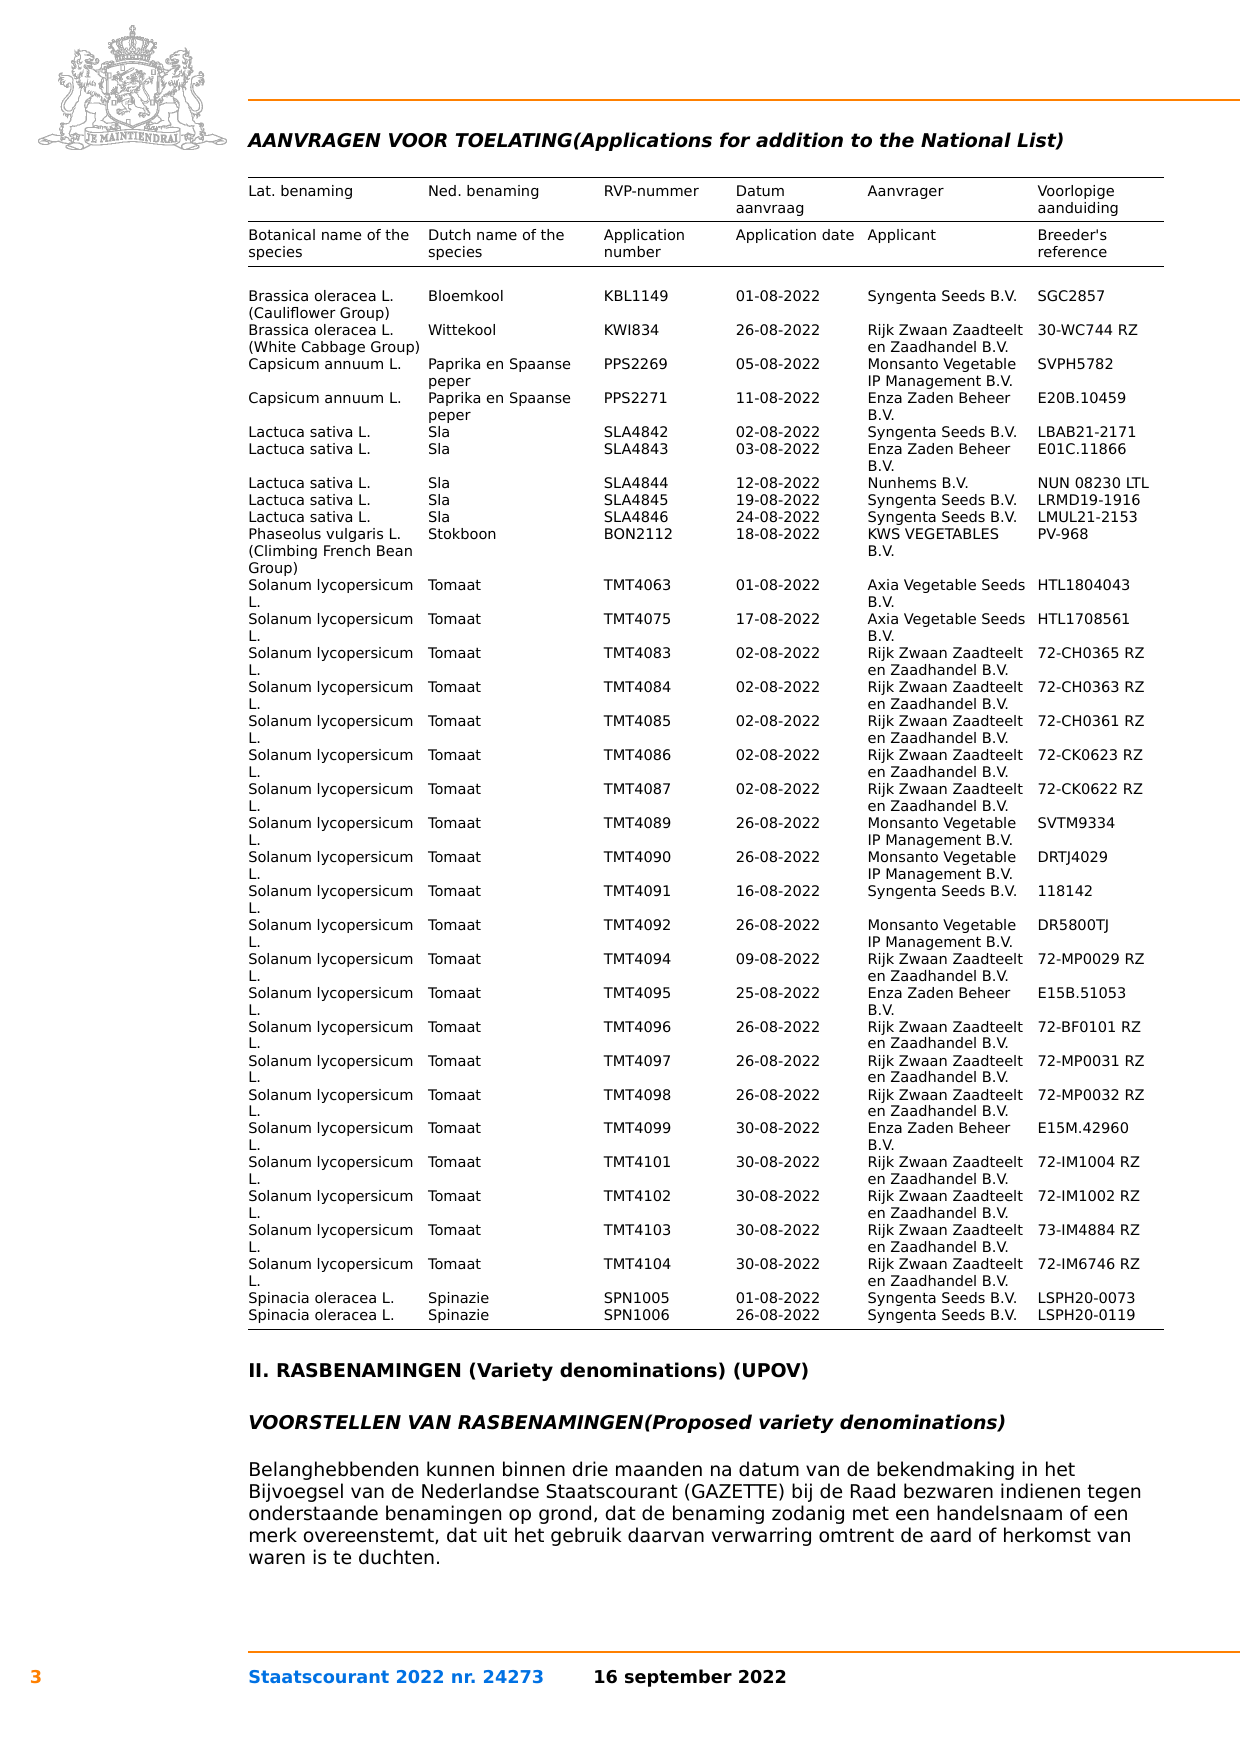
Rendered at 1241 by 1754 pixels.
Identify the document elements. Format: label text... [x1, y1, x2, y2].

table_cell 19-08-2022 [730, 492, 862, 509]
table_cell KBL1149 [598, 288, 729, 322]
table_cell Tomaat [422, 781, 598, 815]
table_cell Rijk Zwaan Zaadteelt en Zaadhandel B.V. [862, 1154, 1031, 1188]
table_cell Solanum lycopersicum L. [248, 951, 422, 984]
table_cell 72-BF0101 RZ [1031, 1019, 1163, 1052]
table_cell Spinacia oleracea L. [248, 1290, 422, 1307]
table_cell Paprika en Spaanse peper [422, 390, 598, 424]
table_cell 02-08-2022 [730, 645, 862, 679]
table_cell 72-IM1004 RZ [1031, 1154, 1163, 1188]
table_cell Solanum lycopersicum L. [248, 713, 422, 747]
table_cell Paprika en Spaanse peper [422, 356, 598, 390]
table_cell Solanum lycopersicum L. [248, 747, 422, 781]
table_cell 72-MP0029 RZ [1031, 951, 1163, 984]
table_cell 118142 [1031, 883, 1163, 917]
table_cell TMT4083 [598, 645, 729, 679]
table_cell TMT4094 [598, 951, 729, 984]
table_cell TMT4084 [598, 679, 729, 713]
table_cell Sla [422, 492, 598, 509]
table_cell Spinazie [422, 1307, 598, 1329]
table_cell PPS2271 [598, 390, 729, 424]
table_cell Enza Zaden Beheer B.V. [862, 985, 1031, 1018]
table_header Voorlopige aanduiding [1031, 178, 1163, 221]
table_cell Rijk Zwaan Zaadteelt en Zaadhandel B.V. [862, 1086, 1031, 1120]
table_cell TMT4086 [598, 747, 729, 781]
table_cell [862, 267, 1031, 288]
table_cell Tomaat [422, 985, 598, 1018]
table_cell Rijk Zwaan Zaadteelt en Zaadhandel B.V. [862, 1222, 1031, 1256]
table_cell Syngenta Seeds B.V. [862, 1307, 1031, 1329]
table_cell 73-IM4884 RZ [1031, 1222, 1163, 1256]
table_cell Rijk Zwaan Zaadteelt en Zaadhandel B.V. [862, 1188, 1031, 1222]
table_cell Brassica oleracea L. (Cauliflower Group) [248, 288, 422, 322]
table_cell Tomaat [422, 1053, 598, 1086]
table_cell 09-08-2022 [730, 951, 862, 984]
table_cell 02-08-2022 [730, 747, 862, 781]
table_cell SPN1006 [598, 1307, 729, 1329]
table_cell SVPH5782 [1031, 356, 1163, 390]
table_cell 72-CH0365 RZ [1031, 645, 1163, 679]
table_cell Solanum lycopersicum L. [248, 917, 422, 951]
table_cell [248, 267, 422, 288]
table_cell Rijk Zwaan Zaadteelt en Zaadhandel B.V. [862, 951, 1031, 984]
table_cell Tomaat [422, 679, 598, 713]
table_cell 12-08-2022 [730, 475, 862, 492]
table_cell 05-08-2022 [730, 356, 862, 390]
table_cell Solanum lycopersicum L. [248, 611, 422, 645]
table_cell Rijk Zwaan Zaadteelt en Zaadhandel B.V. [862, 747, 1031, 781]
table_cell Tomaat [422, 849, 598, 883]
table_cell TMT4102 [598, 1188, 729, 1222]
table_cell Solanum lycopersicum L. [248, 1053, 422, 1086]
table_cell Syngenta Seeds B.V. [862, 509, 1031, 526]
table_cell LSPH20-0119 [1031, 1307, 1163, 1329]
table_cell 30-08-2022 [730, 1222, 862, 1256]
table_cell DR5800TJ [1031, 917, 1163, 951]
table_cell 11-08-2022 [730, 390, 862, 424]
picture [38, 25, 227, 150]
table_cell E15B.51053 [1031, 985, 1163, 1018]
table_cell LMUL21-2153 [1031, 509, 1163, 526]
table_cell LBAB21-2171 [1031, 424, 1163, 441]
table_cell 02-08-2022 [730, 679, 862, 713]
table_cell Application number [598, 222, 729, 266]
table_cell Tomaat [422, 577, 598, 611]
table_header Ned. benaming [422, 178, 598, 221]
table_cell Tomaat [422, 645, 598, 679]
table_cell TMT4095 [598, 985, 729, 1018]
table_cell Lactuca sativa L. [248, 509, 422, 526]
table_cell 02-08-2022 [730, 781, 862, 815]
table_cell Rijk Zwaan Zaadteelt en Zaadhandel B.V. [862, 1019, 1031, 1052]
table_cell Capsicum annuum L. [248, 390, 422, 424]
table_cell Solanum lycopersicum L. [248, 679, 422, 713]
table_cell SLA4846 [598, 509, 729, 526]
table_cell SLA4843 [598, 441, 729, 475]
table_cell [598, 267, 729, 288]
table_cell Monsanto Vegetable IP Management B.V. [862, 815, 1031, 849]
table_cell Tomaat [422, 815, 598, 849]
table_cell Monsanto Vegetable IP Management B.V. [862, 356, 1031, 390]
table_header Datum aanvraag [730, 178, 862, 221]
table_cell TMT4075 [598, 611, 729, 645]
table_cell 72-MP0031 RZ [1031, 1053, 1163, 1086]
table_cell Syngenta Seeds B.V. [862, 288, 1031, 322]
table_cell Bloemkool [422, 288, 598, 322]
table_cell Solanum lycopersicum L. [248, 1120, 422, 1154]
table_cell Rijk Zwaan Zaadteelt en Zaadhandel B.V. [862, 781, 1031, 815]
table_cell PV-968 [1031, 526, 1163, 577]
table_cell 30-08-2022 [730, 1120, 862, 1154]
table_cell E20B.10459 [1031, 390, 1163, 424]
table_cell 72-CK0623 RZ [1031, 747, 1163, 781]
table_cell Sla [422, 509, 598, 526]
table_cell Syngenta Seeds B.V. [862, 1290, 1031, 1307]
table_cell 17-08-2022 [730, 611, 862, 645]
table_cell Solanum lycopersicum L. [248, 577, 422, 611]
table_cell Tomaat [422, 1086, 598, 1120]
table_cell HTL1804043 [1031, 577, 1163, 611]
table_cell 26-08-2022 [730, 1053, 862, 1086]
table_cell Tomaat [422, 1222, 598, 1256]
table_cell Tomaat [422, 1188, 598, 1222]
table_cell Phaseolus vulgaris L. (Climbing French Bean Group) [248, 526, 422, 577]
table_cell Lactuca sativa L. [248, 441, 422, 475]
table_cell TMT4063 [598, 577, 729, 611]
table_cell 03-08-2022 [730, 441, 862, 475]
table_cell 30-08-2022 [730, 1188, 862, 1222]
table_cell Application date [730, 222, 862, 266]
table_cell Solanum lycopersicum L. [248, 1222, 422, 1256]
table_cell TMT4087 [598, 781, 729, 815]
table_cell E01C.11866 [1031, 441, 1163, 475]
table_cell Nunhems B.V. [862, 475, 1031, 492]
table_cell Brassica oleracea L. (White Cabbage Group) [248, 322, 422, 356]
text Belanghebbenden kunnen binnen drie maanden na datum van de bekendmaking in het Bijvoegsel van de Nederlandse Staatscourant (GAZETTE) bij de Raad bezwaren indienen tegen onderstaande benamingen op grond, dat de benaming zodanig met een handelsnaam of een merk overeenstemt, dat uit het gebruik daarvan verwarring omtrent de aard of herkomst van waren is te duchten. [248, 1459, 1163, 1569]
table_cell PPS2269 [598, 356, 729, 390]
table_cell Solanum lycopersicum L. [248, 985, 422, 1018]
table_cell 26-08-2022 [730, 1086, 862, 1120]
table_cell Sla [422, 424, 598, 441]
table_cell 30-WC744 RZ [1031, 322, 1163, 356]
table_cell Syngenta Seeds B.V. [862, 883, 1031, 917]
table_cell TMT4097 [598, 1053, 729, 1086]
table_cell Tomaat [422, 713, 598, 747]
table_cell 26-08-2022 [730, 917, 862, 951]
table_cell KWS VEGETABLES B.V. [862, 526, 1031, 577]
table_cell Rijk Zwaan Zaadteelt en Zaadhandel B.V. [862, 713, 1031, 747]
table_cell Solanum lycopersicum L. [248, 883, 422, 917]
table_cell 26-08-2022 [730, 849, 862, 883]
table_cell 26-08-2022 [730, 1307, 862, 1329]
table_cell Tomaat [422, 1120, 598, 1154]
table_cell 72-CK0622 RZ [1031, 781, 1163, 815]
subtitle II. RASBENAMINGEN (Variety denominations) (UPOV) [248, 1360, 1163, 1382]
table_cell [730, 267, 862, 288]
table_cell Monsanto Vegetable IP Management B.V. [862, 917, 1031, 951]
table_cell Sla [422, 441, 598, 475]
table_cell 01-08-2022 [730, 577, 862, 611]
table_cell TMT4098 [598, 1086, 729, 1120]
table_cell HTL1708561 [1031, 611, 1163, 645]
table_cell Solanum lycopersicum L. [248, 1086, 422, 1120]
table_cell 01-08-2022 [730, 288, 862, 322]
table_cell Solanum lycopersicum L. [248, 815, 422, 849]
table_cell E15M.42960 [1031, 1120, 1163, 1154]
table_cell Tomaat [422, 951, 598, 984]
table_cell TMT4091 [598, 883, 729, 917]
table_cell [422, 267, 598, 288]
table_cell Dutch name of the species [422, 222, 598, 266]
table_cell LSPH20-0073 [1031, 1290, 1163, 1307]
table_cell Capsicum annuum L. [248, 356, 422, 390]
table_cell Breeder's reference [1031, 222, 1163, 266]
table_cell Lactuca sativa L. [248, 424, 422, 441]
table_cell BON2112 [598, 526, 729, 577]
table_cell TMT4090 [598, 849, 729, 883]
table_cell Rijk Zwaan Zaadteelt en Zaadhandel B.V. [862, 322, 1031, 356]
table_cell Solanum lycopersicum L. [248, 1019, 422, 1052]
table_cell Lactuca sativa L. [248, 475, 422, 492]
table_cell 26-08-2022 [730, 1019, 862, 1052]
table_cell Enza Zaden Beheer B.V. [862, 441, 1031, 475]
table_cell Axia Vegetable Seeds B.V. [862, 577, 1031, 611]
table_cell 72-CH0363 RZ [1031, 679, 1163, 713]
table_cell 72-MP0032 RZ [1031, 1086, 1163, 1120]
table_cell 26-08-2022 [730, 815, 862, 849]
table_cell 18-08-2022 [730, 526, 862, 577]
table_cell 25-08-2022 [730, 985, 862, 1018]
table_cell [1031, 267, 1163, 288]
table_cell Rijk Zwaan Zaadteelt en Zaadhandel B.V. [862, 1256, 1031, 1290]
table_cell Wittekool [422, 322, 598, 356]
table_cell Spinazie [422, 1290, 598, 1307]
table_cell Solanum lycopersicum L. [248, 781, 422, 815]
table_cell TMT4092 [598, 917, 729, 951]
table_header Aanvrager [862, 178, 1031, 221]
table_cell Syngenta Seeds B.V. [862, 492, 1031, 509]
table_cell TMT4099 [598, 1120, 729, 1154]
table_cell Rijk Zwaan Zaadteelt en Zaadhandel B.V. [862, 679, 1031, 713]
table_header Lat. benaming [248, 178, 422, 221]
table_cell Tomaat [422, 883, 598, 917]
table_cell Lactuca sativa L. [248, 492, 422, 509]
table_cell 26-08-2022 [730, 322, 862, 356]
table_cell 72-IM1002 RZ [1031, 1188, 1163, 1222]
table_cell KWI834 [598, 322, 729, 356]
table_cell Monsanto Vegetable IP Management B.V. [862, 849, 1031, 883]
table_cell Solanum lycopersicum L. [248, 849, 422, 883]
subtitle AANVRAGEN VOOR TOELATING(Applications for addition to the National List) [248, 130, 1163, 152]
table_cell Tomaat [422, 1154, 598, 1188]
table_cell SPN1005 [598, 1290, 729, 1307]
table_cell 72-CH0361 RZ [1031, 713, 1163, 747]
table_cell Syngenta Seeds B.V. [862, 424, 1031, 441]
table_cell Tomaat [422, 611, 598, 645]
table_cell DRTJ4029 [1031, 849, 1163, 883]
table_cell 30-08-2022 [730, 1256, 862, 1290]
table_cell Enza Zaden Beheer B.V. [862, 390, 1031, 424]
table_cell TMT4101 [598, 1154, 729, 1188]
table_cell 30-08-2022 [730, 1154, 862, 1188]
table_cell TMT4085 [598, 713, 729, 747]
table_cell 01-08-2022 [730, 1290, 862, 1307]
table_cell SGC2857 [1031, 288, 1163, 322]
table_cell TMT4089 [598, 815, 729, 849]
table_cell Spinacia oleracea L. [248, 1307, 422, 1329]
table_cell Enza Zaden Beheer B.V. [862, 1120, 1031, 1154]
table_cell Stokboon [422, 526, 598, 577]
table_cell Botanical name of the species [248, 222, 422, 266]
table_cell Axia Vegetable Seeds B.V. [862, 611, 1031, 645]
table_cell Tomaat [422, 917, 598, 951]
table_cell TMT4104 [598, 1256, 729, 1290]
table_cell Tomaat [422, 1019, 598, 1052]
table_cell 16-08-2022 [730, 883, 862, 917]
table_cell SVTM9334 [1031, 815, 1163, 849]
table_cell TMT4096 [598, 1019, 729, 1052]
table_cell SLA4844 [598, 475, 729, 492]
table_cell Tomaat [422, 747, 598, 781]
table_cell SLA4842 [598, 424, 729, 441]
table_cell 72-IM6746 RZ [1031, 1256, 1163, 1290]
table_cell Sla [422, 475, 598, 492]
table_cell Applicant [862, 222, 1031, 266]
table_cell 02-08-2022 [730, 713, 862, 747]
table_cell 24-08-2022 [730, 509, 862, 526]
table_cell Solanum lycopersicum L. [248, 1188, 422, 1222]
table_cell Solanum lycopersicum L. [248, 1256, 422, 1290]
table_cell TMT4103 [598, 1222, 729, 1256]
subtitle VOORSTELLEN VAN RASBENAMINGEN(Proposed variety denominations) [248, 1412, 1163, 1434]
table_cell Rijk Zwaan Zaadteelt en Zaadhandel B.V. [862, 1053, 1031, 1086]
table_cell Rijk Zwaan Zaadteelt en Zaadhandel B.V. [862, 645, 1031, 679]
table_cell Solanum lycopersicum L. [248, 1154, 422, 1188]
table_cell LRMD19-1916 [1031, 492, 1163, 509]
table_cell NUN 08230 LTL [1031, 475, 1163, 492]
table_header RVP-nummer [598, 178, 729, 221]
table_cell Solanum lycopersicum L. [248, 645, 422, 679]
table_cell Tomaat [422, 1256, 598, 1290]
table_cell SLA4845 [598, 492, 729, 509]
table_cell 02-08-2022 [730, 424, 862, 441]
